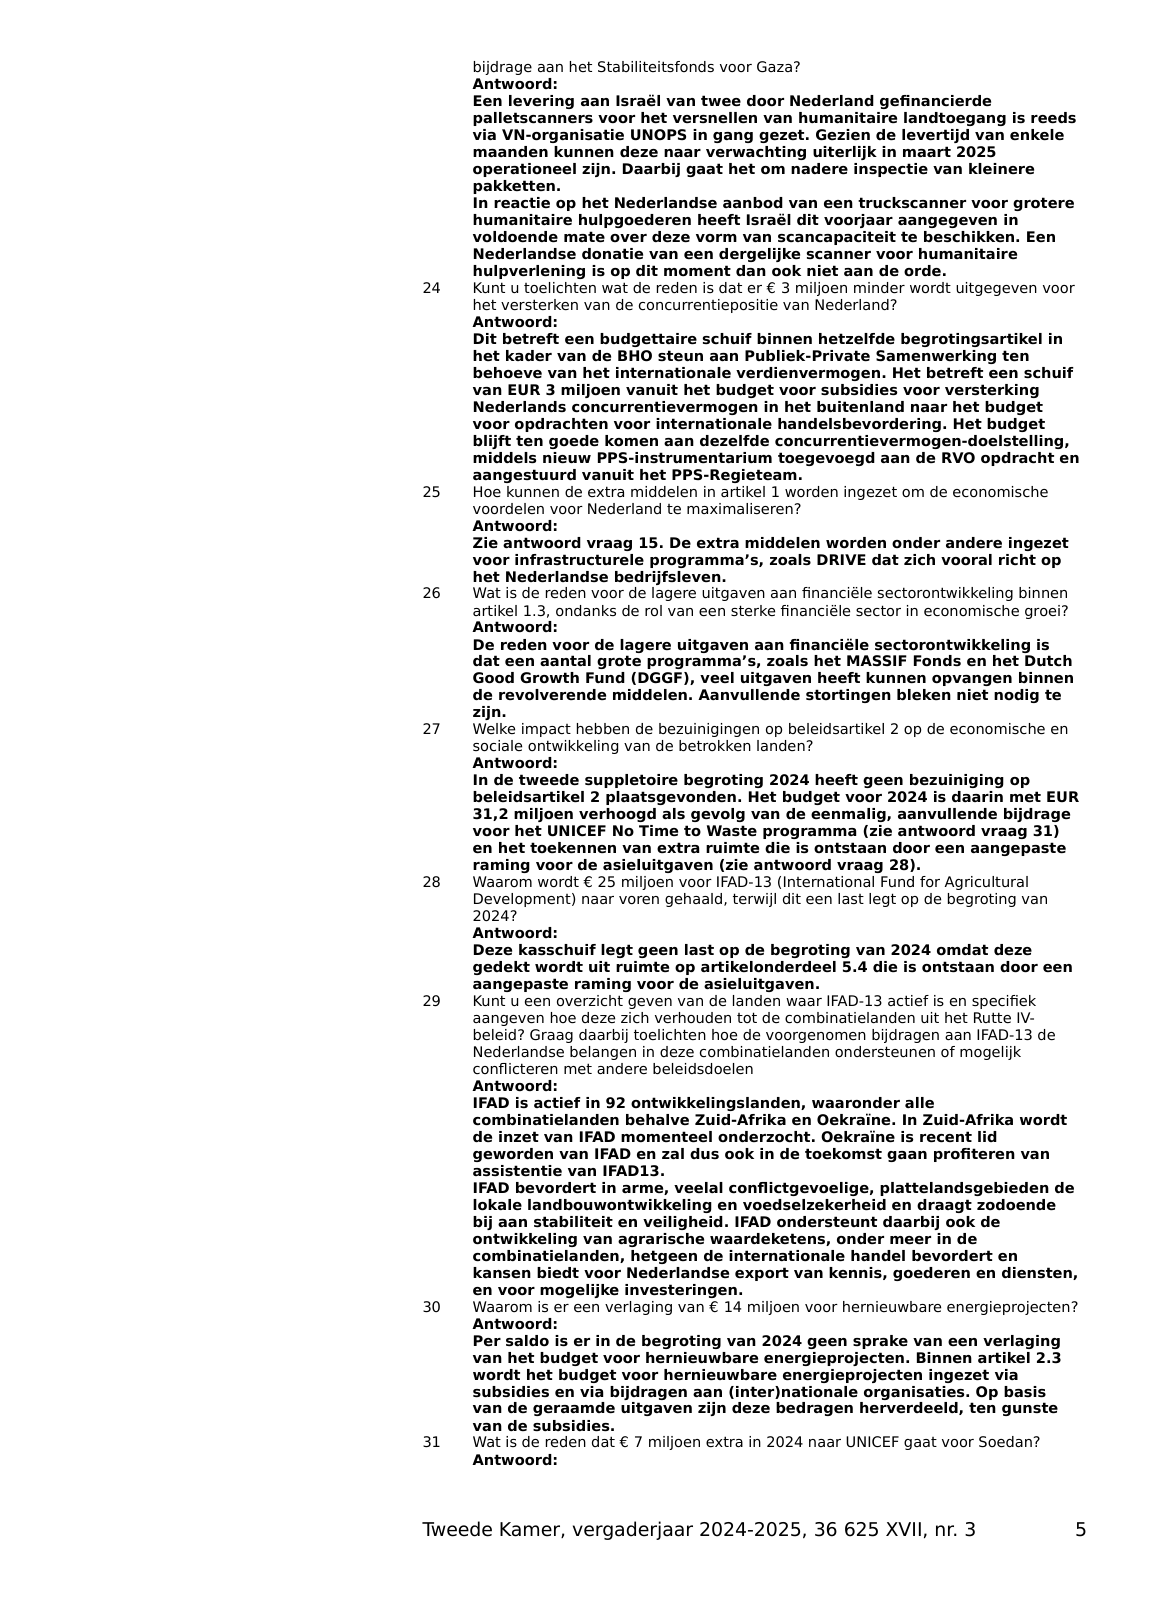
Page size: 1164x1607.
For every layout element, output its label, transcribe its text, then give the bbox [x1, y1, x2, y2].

table_cell Kunt u een overzicht geven van de landen waar IFAD-13 actief is en specifiek aangeven hoe deze zich verhouden tot de combinatielanden uit het Rutte IV-beleid? Graag daarbij toelichten hoe de voorgenomen bijdragen aan IFAD-13 de Nederlandse belangen in deze combinatielanden ondersteunen of mogelijk conflicteren met andere beleidsdoelen Antwoord: IFAD is actief in 92 ontwikkelingslanden, waaronder alle combinatielanden behalve Zuid-Afrika en Oekraïne. In Zuid-Afrika wordt de inzet van IFAD momenteel onderzocht. Oekraïne is recent lid geworden van IFAD en zal dus ook in de toekomst gaan profiteren van assistentie van IFAD13. IFAD bevordert in arme, veelal conflictgevoelige, plattelandsgebieden de lokale landbouwontwikkeling en voedselzekerheid en draagt zodoende bij aan stabiliteit en veiligheid. IFAD ondersteunt daarbij ook de ontwikkeling van agrarische waardeketens, onder meer in de combinatielanden, hetgeen de internationale handel bevordert en kansen biedt voor Nederlandse export van kennis, goederen en diensten, en voor mogelijke investeringen. [467, 993, 1087, 1298]
table_cell Wat is de reden dat € 7 miljoen extra in 2024 naar UNICEF gaat voor Soedan? Antwoord: [467, 1434, 1087, 1468]
table_cell Waarom wordt € 25 miljoen voor IFAD-13 (International Fund for Agricultural Development) naar voren gehaald, terwijl dit een last legt op de begroting van 2024? Antwoord: Deze kasschuif legt geen last op de begroting van 2024 omdat deze gedekt wordt uit ruimte op artikelonderdeel 5.4 die is ontstaan door een aangepaste raming voor de asieluitgaven. [467, 874, 1087, 993]
table_cell 25 [422, 484, 467, 585]
table_cell [422, 59, 467, 280]
table_cell 26 [422, 585, 467, 721]
table_cell bijdrage aan het Stabiliteitsfonds voor Gaza? Antwoord: Een levering aan Israël van twee door Nederland gefinancierde palletscanners voor het versnellen van humanitaire landtoegang is reeds via VN-organisatie UNOPS in gang gezet. Gezien de levertijd van enkele maanden kunnen deze naar verwachting uiterlijk in maart 2025 operationeel zijn. Daarbij gaat het om nadere inspectie van kleinere pakketten. In reactie op het Nederlandse aanbod van een truckscanner voor grotere humanitaire hulpgoederen heeft Israël dit voorjaar aangegeven in voldoende mate over deze vorm van scancapaciteit te beschikken. Een Nederlandse donatie van een dergelijke scanner voor humanitaire hulpverlening is op dit moment dan ook niet aan de orde. [467, 59, 1087, 280]
table_cell 27 [422, 721, 467, 874]
table_cell 30 [422, 1299, 467, 1434]
table_cell 31 [422, 1434, 467, 1468]
table_cell 24 [422, 280, 467, 483]
table_cell 29 [422, 993, 467, 1298]
table_cell Hoe kunnen de extra middelen in artikel 1 worden ingezet om de economische voordelen voor Nederland te maximaliseren? Antwoord: Zie antwoord vraag 15. De extra middelen worden onder andere ingezet voor infrastructurele programma’s, zoals DRIVE dat zich vooral richt op het Nederlandse bedrijfsleven. [467, 484, 1087, 585]
table_cell Waarom is er een verlaging van € 14 miljoen voor hernieuwbare energieprojecten? Antwoord: Per saldo is er in de begroting van 2024 geen sprake van een verlaging van het budget voor hernieuwbare energieprojecten. Binnen artikel 2.3 wordt het budget voor hernieuwbare energieprojecten ingezet via subsidies en via bijdragen aan (inter)nationale organisaties. Op basis van de geraamde uitgaven zijn deze bedragen herverdeeld, ten gunste van de subsidies. [467, 1299, 1087, 1434]
table_cell Welke impact hebben de bezuinigingen op beleidsartikel 2 op de economische en sociale ontwikkeling van de betrokken landen? Antwoord: In de tweede suppletoire begroting 2024 heeft geen bezuiniging op beleidsartikel 2 plaatsgevonden. Het budget voor 2024 is daarin met EUR 31,2 miljoen verhoogd als gevolg van de eenmalig, aanvullende bĳdrage voor het UNICEF No Time to Waste programma (zie antwoord vraag 31) en het toekennen van extra ruimte die is ontstaan door een aangepaste raming voor de asieluitgaven (zie antwoord vraag 28). [467, 721, 1087, 874]
table_cell Wat is de reden voor de lagere uitgaven aan financiële sectorontwikkeling binnen artikel 1.3, ondanks de rol van een sterke financiële sector in economische groei? Antwoord: De reden voor de lagere uitgaven aan financiële sectorontwikkeling is dat een aantal grote programma’s, zoals het MASSIF Fonds en het Dutch Good Growth Fund (DGGF), veel uitgaven heeft kunnen opvangen binnen de revolverende middelen. Aanvullende stortingen bleken niet nodig te zijn. [467, 585, 1087, 721]
table_cell 28 [422, 874, 467, 993]
table_cell Kunt u toelichten wat de reden is dat er € 3 miljoen minder wordt uitgegeven voor het versterken van de concurrentiepositie van Nederland? Antwoord: Dit betreft een budgettaire schuif binnen hetzelfde begrotingsartikel in het kader van de BHO steun aan Publiek-Private Samenwerking ten behoeve van het internationale verdienvermogen. Het betreft een schuif van EUR 3 miljoen vanuit het budget voor subsidies voor versterking Nederlands concurrentievermogen in het buitenland naar het budget voor opdrachten voor internationale handelsbevordering. Het budget blijft ten goede komen aan dezelfde concurrentievermogen-doelstelling, middels nieuw PPS-instrumentarium toegevoegd aan de RVO opdracht en aangestuurd vanuit het PPS-Regieteam. [467, 280, 1087, 483]
